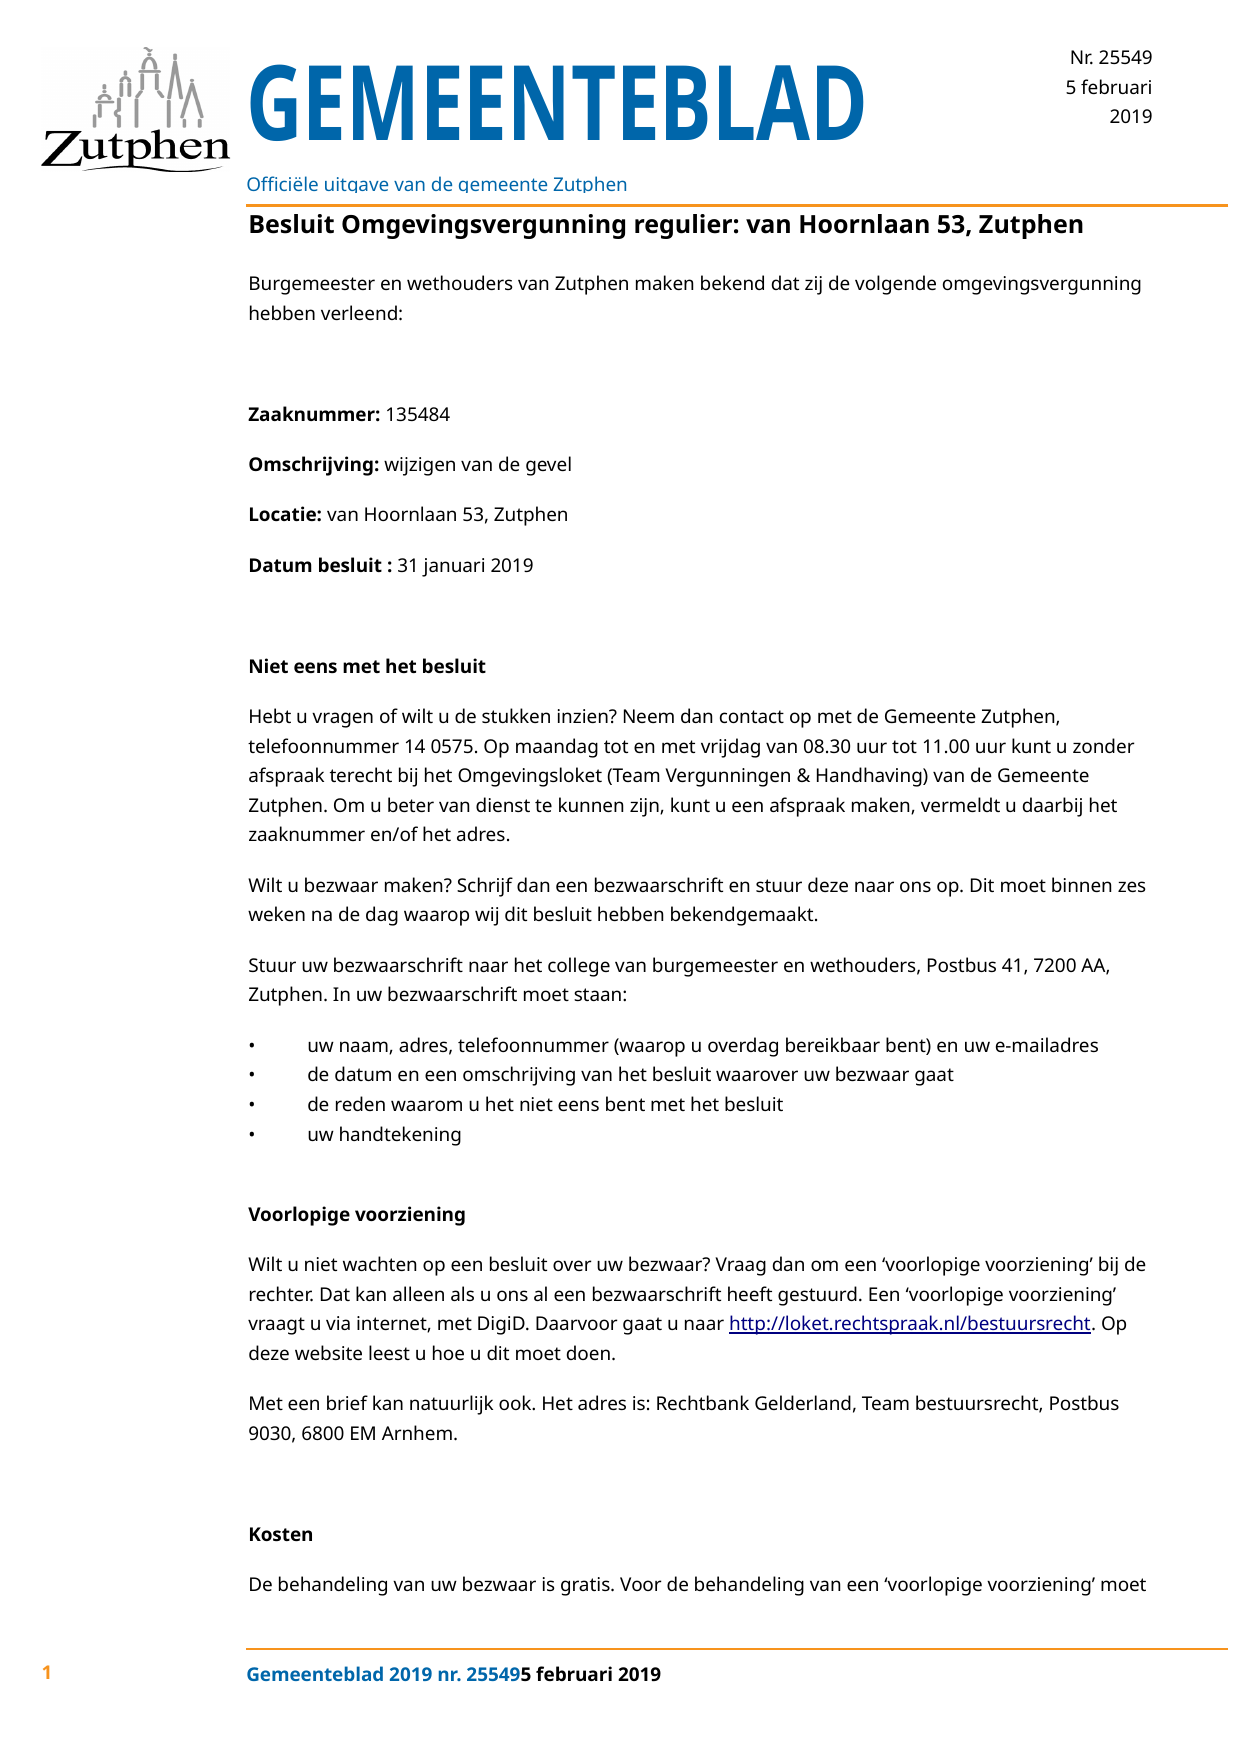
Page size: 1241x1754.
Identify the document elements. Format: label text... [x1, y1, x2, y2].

text Wilt u bezwaar maken? Schrijf dan een bezwaarschrift en stuur deze naar ons op. Dit moet binnen zes weken na de dag waarop wij dit besluit hebben bekendgemaakt. [248, 872, 1152, 927]
list de reden waarom u het niet eens bent met het besluit [248, 1091, 1152, 1117]
picture [41, 47, 231, 172]
text Burgemeester en wethouders van Zutphen maken bekend dat zij de volgende omgevingsvergunning hebben verleend: [248, 270, 1152, 326]
list de datum en een omschrijving van het besluit waarover uw bezwaar gaat [248, 1062, 1152, 1087]
text Datum besluit : 31 januari 2019 [248, 552, 1152, 578]
text De behandeling van uw bezwaar is gratis. Voor de behandeling van een ‘voorlopige voorziening’ moet [248, 1571, 1152, 1597]
text Wilt u niet wachten op een besluit over uw bezwaar? Vraag dan om een ‘voorlopige voorziening’ bij de rechter. Dat kan alleen als u ons al een bezwaarschrift heeft gestuurd. Een ‘voorlopige voorziening’ vraagt u via internet, met DigiD. Daarvoor gaat u naar http://loket.rechtspraak.nl/bestuursrecht. Op deze website leest u hoe u dit moet doen. [248, 1251, 1152, 1366]
text Besluit Omgevingsvergunning regulier: van Hoornlaan 53, Zutphen [248, 207, 1152, 241]
text Kosten [248, 1521, 1152, 1546]
text Niet eens met het besluit [248, 653, 1152, 678]
text Met een brief kan natuurlijk ook. Het adres is: Rechtbank Gelderland, Team bestuursrecht, Postbus 9030, 6800 EM Arnhem. [248, 1390, 1152, 1446]
text Locatie: van Hoornlaan 53, Zutphen [248, 502, 1152, 527]
text Zaaknummer: 135484 [248, 401, 1152, 426]
list uw handtekening [248, 1121, 1152, 1146]
text Hebt u vragen of wilt u de stukken inzien? Neem dan contact op met de Gemeente Zutphen, telefoonnummer 14 0575. Op maandag tot en met vrijdag van 08.30 uur tot 11.00 uur kunt u zonder afspraak terecht bij het Omgevingsloket (Team Vergunningen & Handhaving) van de Gemeente Zutphen. Om u beter van dienst te kunnen zijn, kunt u een afspraak maken, vermeldt u daarbij het zaaknummer en/of het adres. [248, 703, 1152, 847]
text Omschrijving: wijzigen van de gevel [248, 451, 1152, 477]
text Voorlopige voorziening [248, 1201, 1152, 1226]
text Stuur uw bezwaarschrift naar het college van burgemeester en wethouders, Postbus 41, 7200 AA, Zutphen. In uw bezwaarschrift moet staan: [248, 952, 1152, 1007]
list uw naam, adres, telefoonnummer (waarop u overdag bereikbaar bent) en uw e-mailadres [248, 1032, 1152, 1058]
